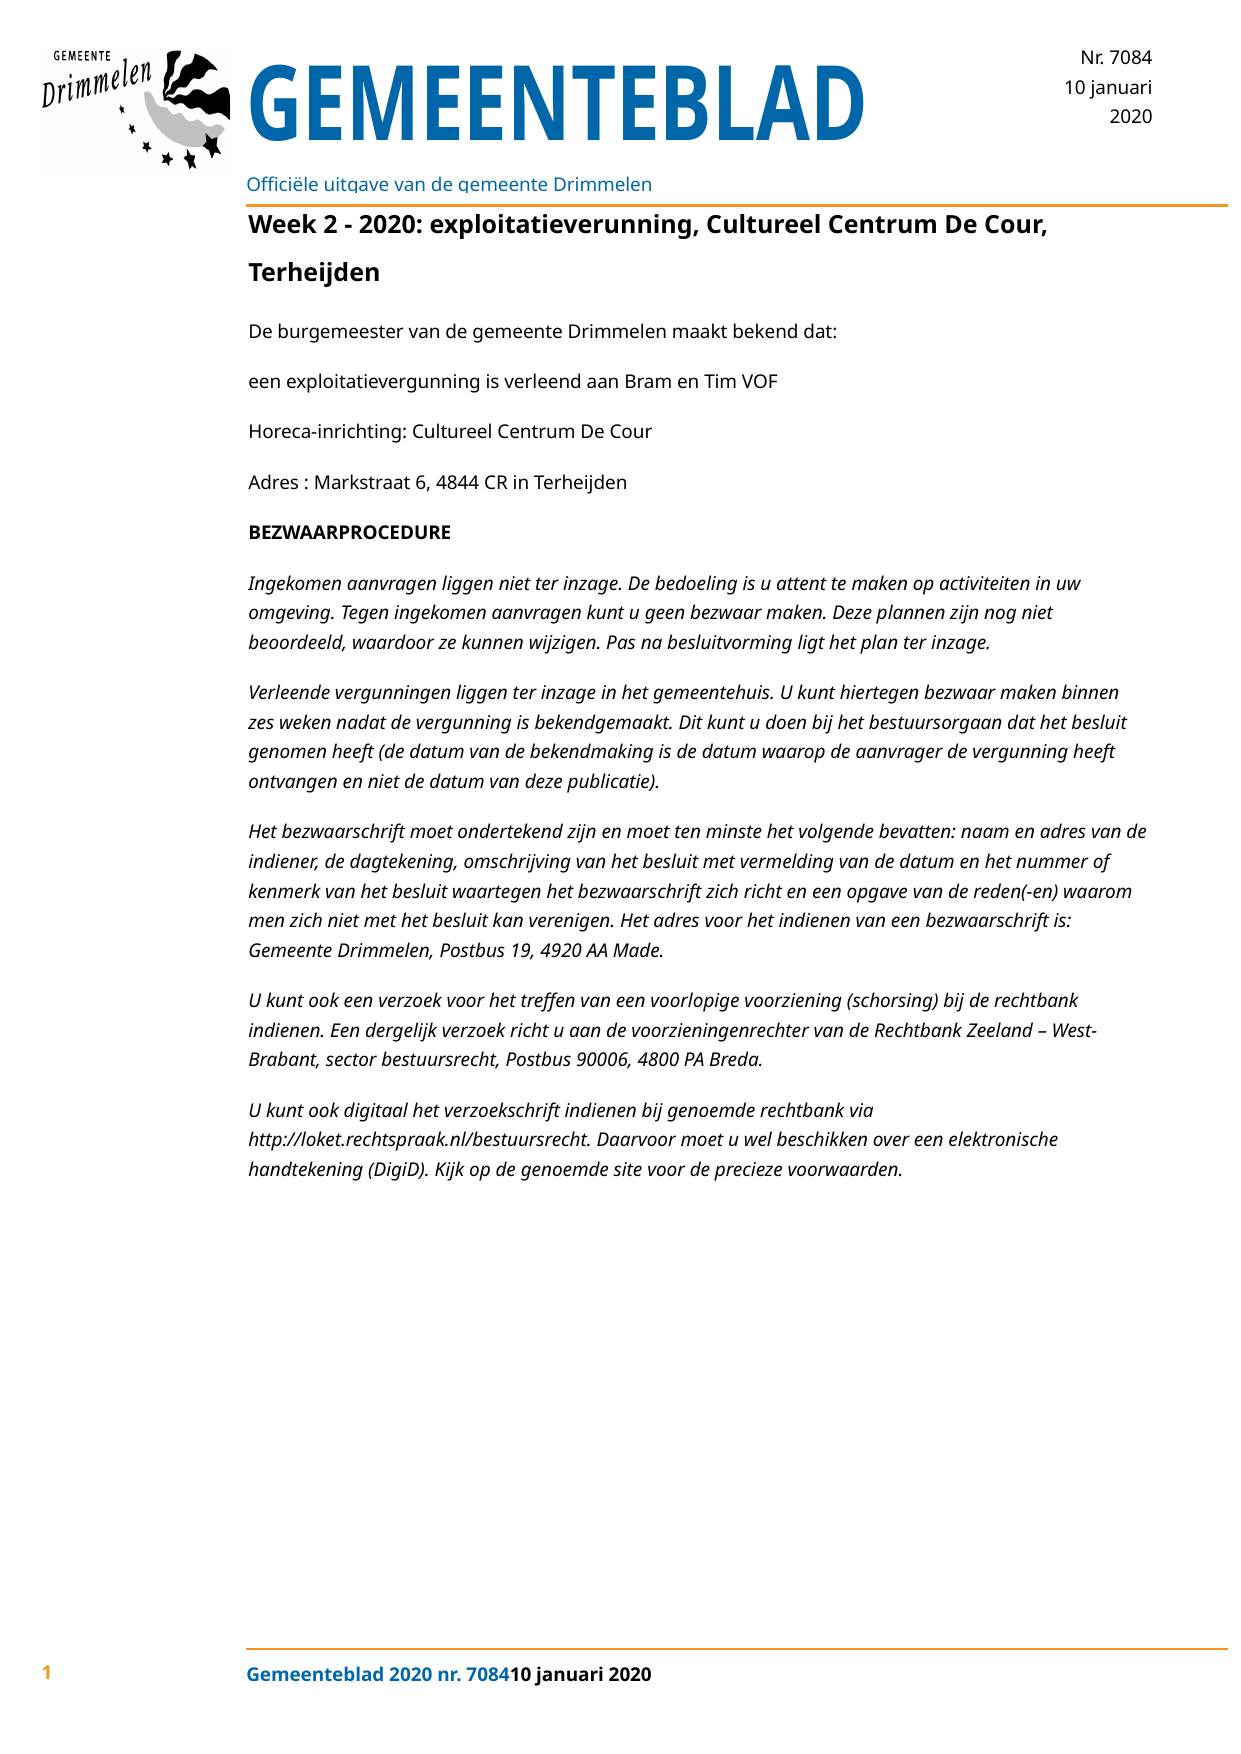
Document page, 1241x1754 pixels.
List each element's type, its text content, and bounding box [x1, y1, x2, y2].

text Horeca-inrichting: Cultureel Centrum De Cour [248, 419, 1152, 444]
text Week 2 - 2020: exploitatieverunning, Cultureel Centrum De Cour, Terheijden [248, 207, 1152, 288]
text U kunt ook digitaal het verzoekschrift indienen bij genoemde rechtbank via http://loket.rechtspraak.nl/bestuursrecht. Daarvoor moet u wel beschikken over een elektronische handtekening (DigiD). Kijk op de genoemde site voor de precieze voorwaarden. [248, 1097, 1152, 1182]
text Ingekomen aanvragen liggen niet ter inzage. De bedoeling is u attent te maken op activiteiten in uw omgeving. Tegen ingekomen aanvragen kunt u geen bezwaar maken. Deze plannen zijn nog niet beoordeeld, waardoor ze kunnen wijzigen. Pas na besluitvorming ligt het plan ter inzage. [248, 570, 1152, 655]
text De burgemeester van de gemeente Drimmelen maakt bekend dat: [248, 318, 1152, 344]
text U kunt ook een verzoek voor het treffen van een voorlopige voorziening (schorsing) bij de rechtbank indienen. Een dergelijk verzoek richt u aan de voorzieningenrechter van de Rechtbank Zeeland – West-Brabant, sector bestuursrecht, Postbus 90006, 4800 PA Breda. [248, 987, 1152, 1072]
picture [41, 47, 231, 172]
text Het bezwaarschrift moet ondertekend zijn en moet ten minste het volgende bevatten: naam en adres van de indiener, de dagtekening, omschrijving van het besluit met vermelding van de datum en het nummer of kenmerk van het besluit waartegen het bezwaarschrift zich richt en een opgave van de reden(-en) waarom men zich niet met het besluit kan verenigen. Het adres voor het indienen van een bezwaarschrift is: Gemeente Drimmelen, Postbus 19, 4920 AA Made. [248, 819, 1152, 963]
text Adres : Markstraat 6, 4844 CR in Terheijden [248, 469, 1152, 495]
text een exploitatievergunning is verleend aan Bram en Tim VOF [248, 368, 1152, 394]
text BEZWAARPROCEDURE [248, 519, 1152, 545]
text Verleende vergunningen liggen ter inzage in het gemeentehuis. U kunt hiertegen bezwaar maken binnen zes weken nadat de vergunning is bekendgemaakt. Dit kunt u doen bij het bestuursorgaan dat het besluit genomen heeft (de datum van de bekendmaking is de datum waarop de aanvrager de vergunning heeft ontvangen en niet de datum van deze publicatie). [248, 679, 1152, 794]
